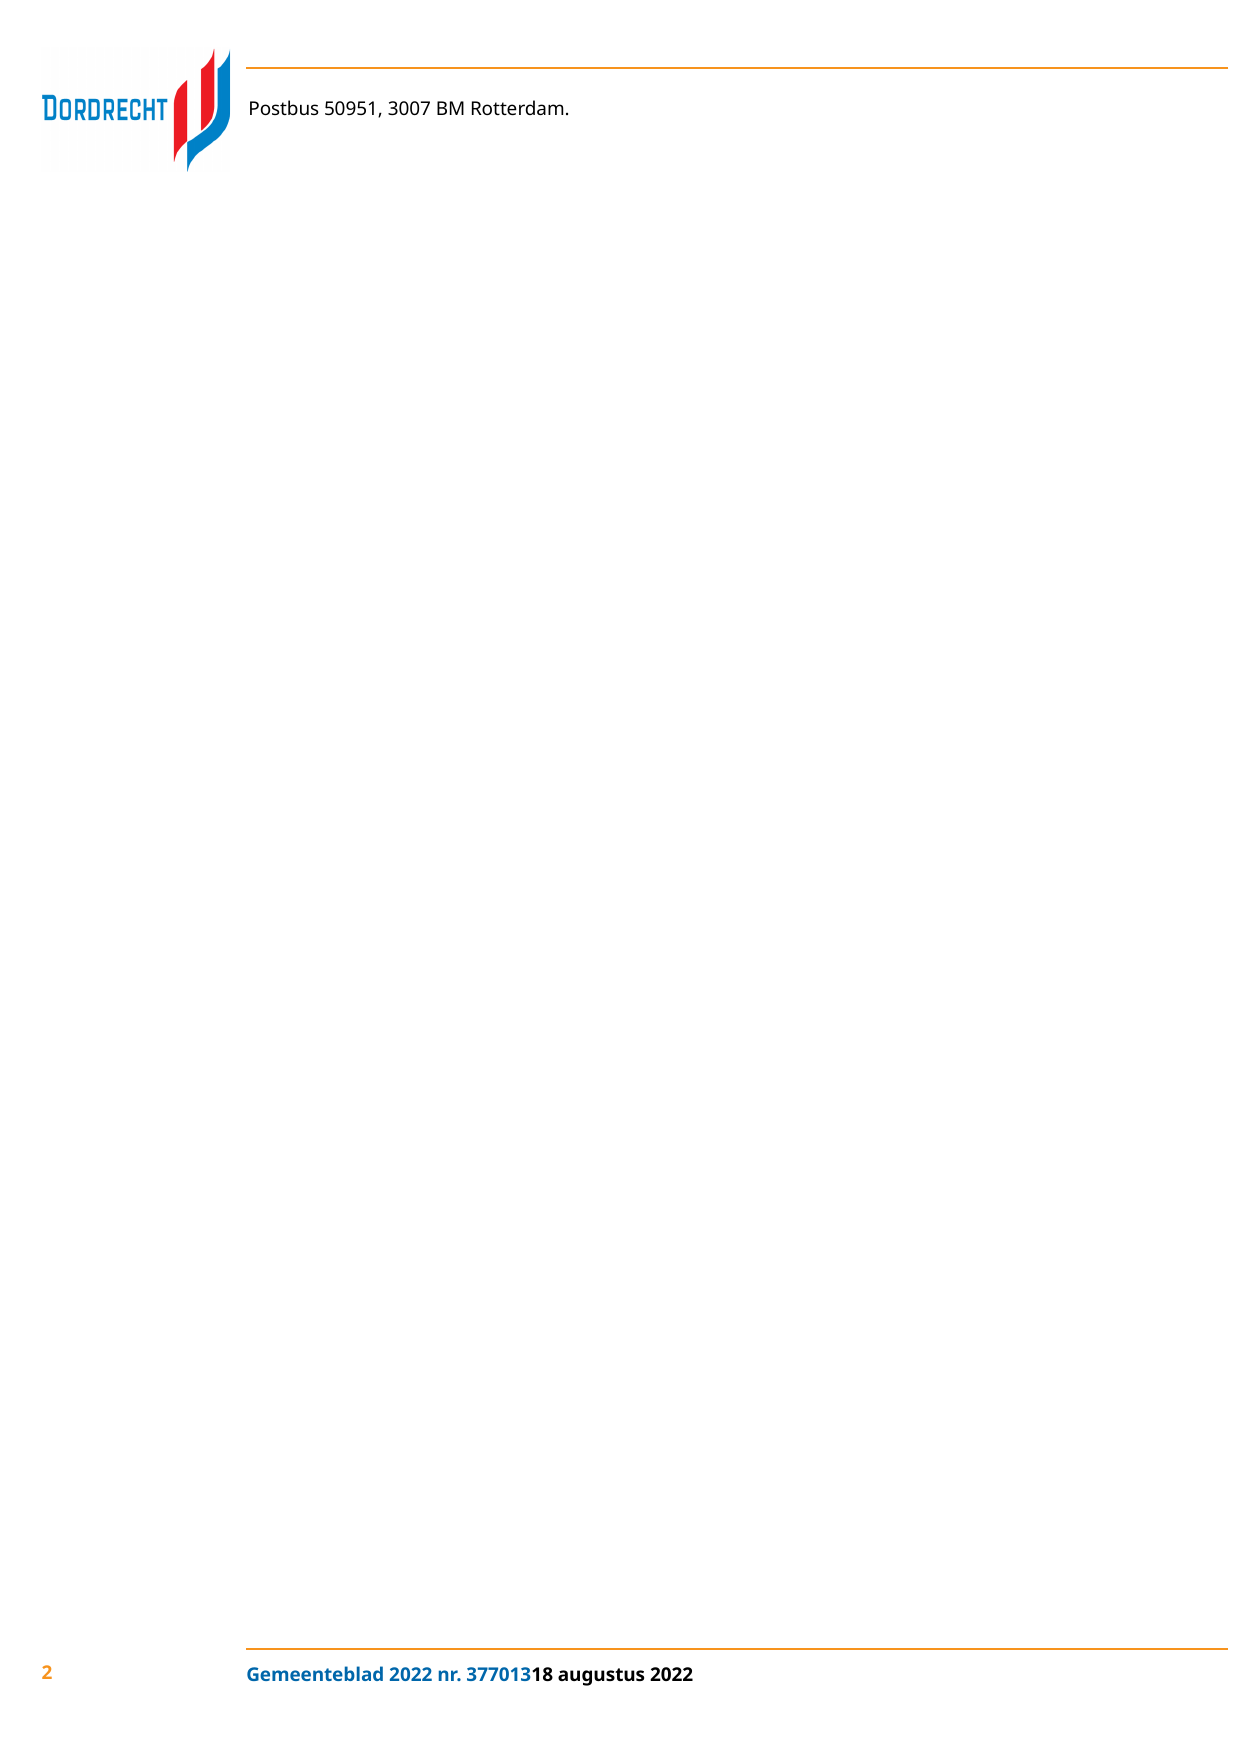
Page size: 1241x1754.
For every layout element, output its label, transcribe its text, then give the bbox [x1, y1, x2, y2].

text Postbus 50951, 3007 BM Rotterdam. [248, 95, 1152, 121]
picture [41, 47, 231, 172]
